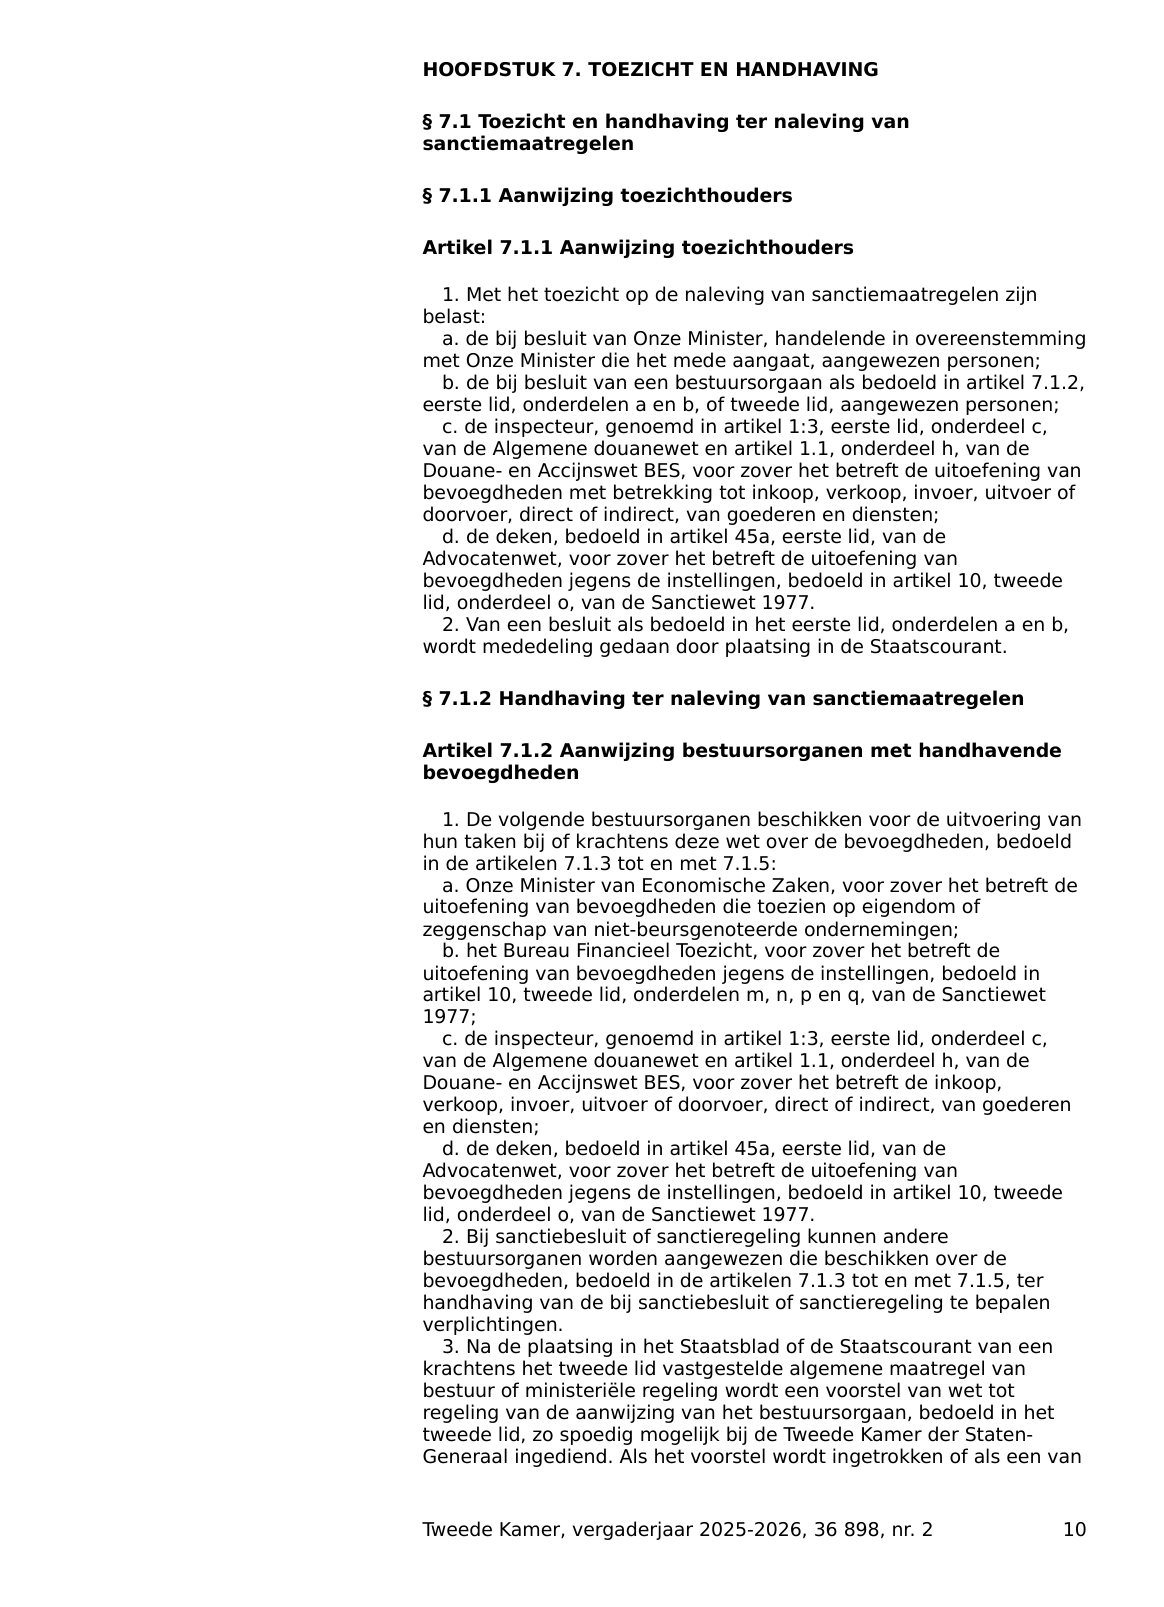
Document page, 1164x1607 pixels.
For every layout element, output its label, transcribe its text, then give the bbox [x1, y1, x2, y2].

subtitle Artikel 7.1.2 Aanwijzing bestuursorganen met handhavende bevoegdheden [422, 739, 1087, 783]
text c. de inspecteur, genoemd in artikel 1:3, eerste lid, onderdeel c, van de Algemene douanewet en artikel 1.1, onderdeel h, van de Douane- en Accijnswet BES, voor zover het betreft de uitoefening van bevoegdheden met betrekking tot inkoop, verkoop, invoer, uitvoer of doorvoer, direct of indirect, van goederen en diensten; [422, 416, 1087, 526]
text 1. De volgende bestuursorganen beschikken voor de uitvoering van hun taken bij of krachtens deze wet over de bevoegdheden, bedoeld in de artikelen 7.1.3 tot en met 7.1.5: [422, 808, 1087, 874]
text a. Onze Minister van Economische Zaken, voor zover het betreft de uitoefening van bevoegdheden die toezien op eigendom of zeggenschap van niet-beursgenoteerde ondernemingen; [422, 874, 1087, 940]
text b. het Bureau Financieel Toezicht, voor zover het betreft de uitoefening van bevoegdheden jegens de instellingen, bedoeld in artikel 10, tweede lid, onderdelen m, n, p en q, van de Sanctiewet 1977; [422, 940, 1087, 1028]
subtitle § 7.1.2 Handhaving ter naleving van sanctiemaatregelen [422, 688, 1087, 709]
text a. de bij besluit van Onze Minister, handelende in overeenstemming met Onze Minister die het mede aangaat, aangewezen personen; [422, 328, 1087, 372]
text c. de inspecteur, genoemd in artikel 1:3, eerste lid, onderdeel c, van de Algemene douanewet en artikel 1.1, onderdeel h, van de Douane- en Accijnswet BES, voor zover het betreft de inkoop, verkoop, invoer, uitvoer of doorvoer, direct of indirect, van goederen en diensten; [422, 1028, 1087, 1138]
text b. de bij besluit van een bestuursorgaan als bedoeld in artikel 7.1.2, eerste lid, onderdelen a en b, of tweede lid, aangewezen personen; [422, 372, 1087, 416]
subtitle § 7.1 Toezicht en handhaving ter naleving van sanctiemaatregelen [422, 111, 1087, 155]
text d. de deken, bedoeld in artikel 45a, eerste lid, van de Advocatenwet, voor zover het betreft de uitoefening van bevoegdheden jegens de instellingen, bedoeld in artikel 10, tweede lid, onderdeel o, van de Sanctiewet 1977. [422, 526, 1087, 614]
text 2. Bij sanctiebesluit of sanctieregeling kunnen andere bestuursorganen worden aangewezen die beschikken over de bevoegdheden, bedoeld in de artikelen 7.1.3 tot en met 7.1.5, ter handhaving van de bij sanctiebesluit of sanctieregeling te bepalen verplichtingen. [422, 1226, 1087, 1336]
text 1. Met het toezicht op de naleving van sanctiemaatregelen zijn belast: [422, 284, 1087, 328]
text d. de deken, bedoeld in artikel 45a, eerste lid, van de Advocatenwet, voor zover het betreft de uitoefening van bevoegdheden jegens de instellingen, bedoeld in artikel 10, tweede lid, onderdeel o, van de Sanctiewet 1977. [422, 1138, 1087, 1226]
subtitle § 7.1.1 Aanwijzing toezichthouders [422, 185, 1087, 207]
text 3. Na de plaatsing in het Staatsblad of de Staatscourant van een krachtens het tweede lid vastgestelde algemene maatregel van bestuur of ministeriële regeling wordt een voorstel van wet tot regeling van de aanwijzing van het bestuursorgaan, bedoeld in het tweede lid, zo spoedig mogelijk bij de Tweede Kamer der Staten-Generaal ingediend. Als het voorstel wordt ingetrokken of als een van [422, 1336, 1087, 1468]
subtitle HOOFDSTUK 7. TOEZICHT EN HANDHAVING [422, 59, 1087, 81]
subtitle Artikel 7.1.1 Aanwijzing toezichthouders [422, 237, 1087, 259]
text 2. Van een besluit als bedoeld in het eerste lid, onderdelen a en b, wordt mededeling gedaan door plaatsing in de Staatscourant. [422, 614, 1087, 658]
